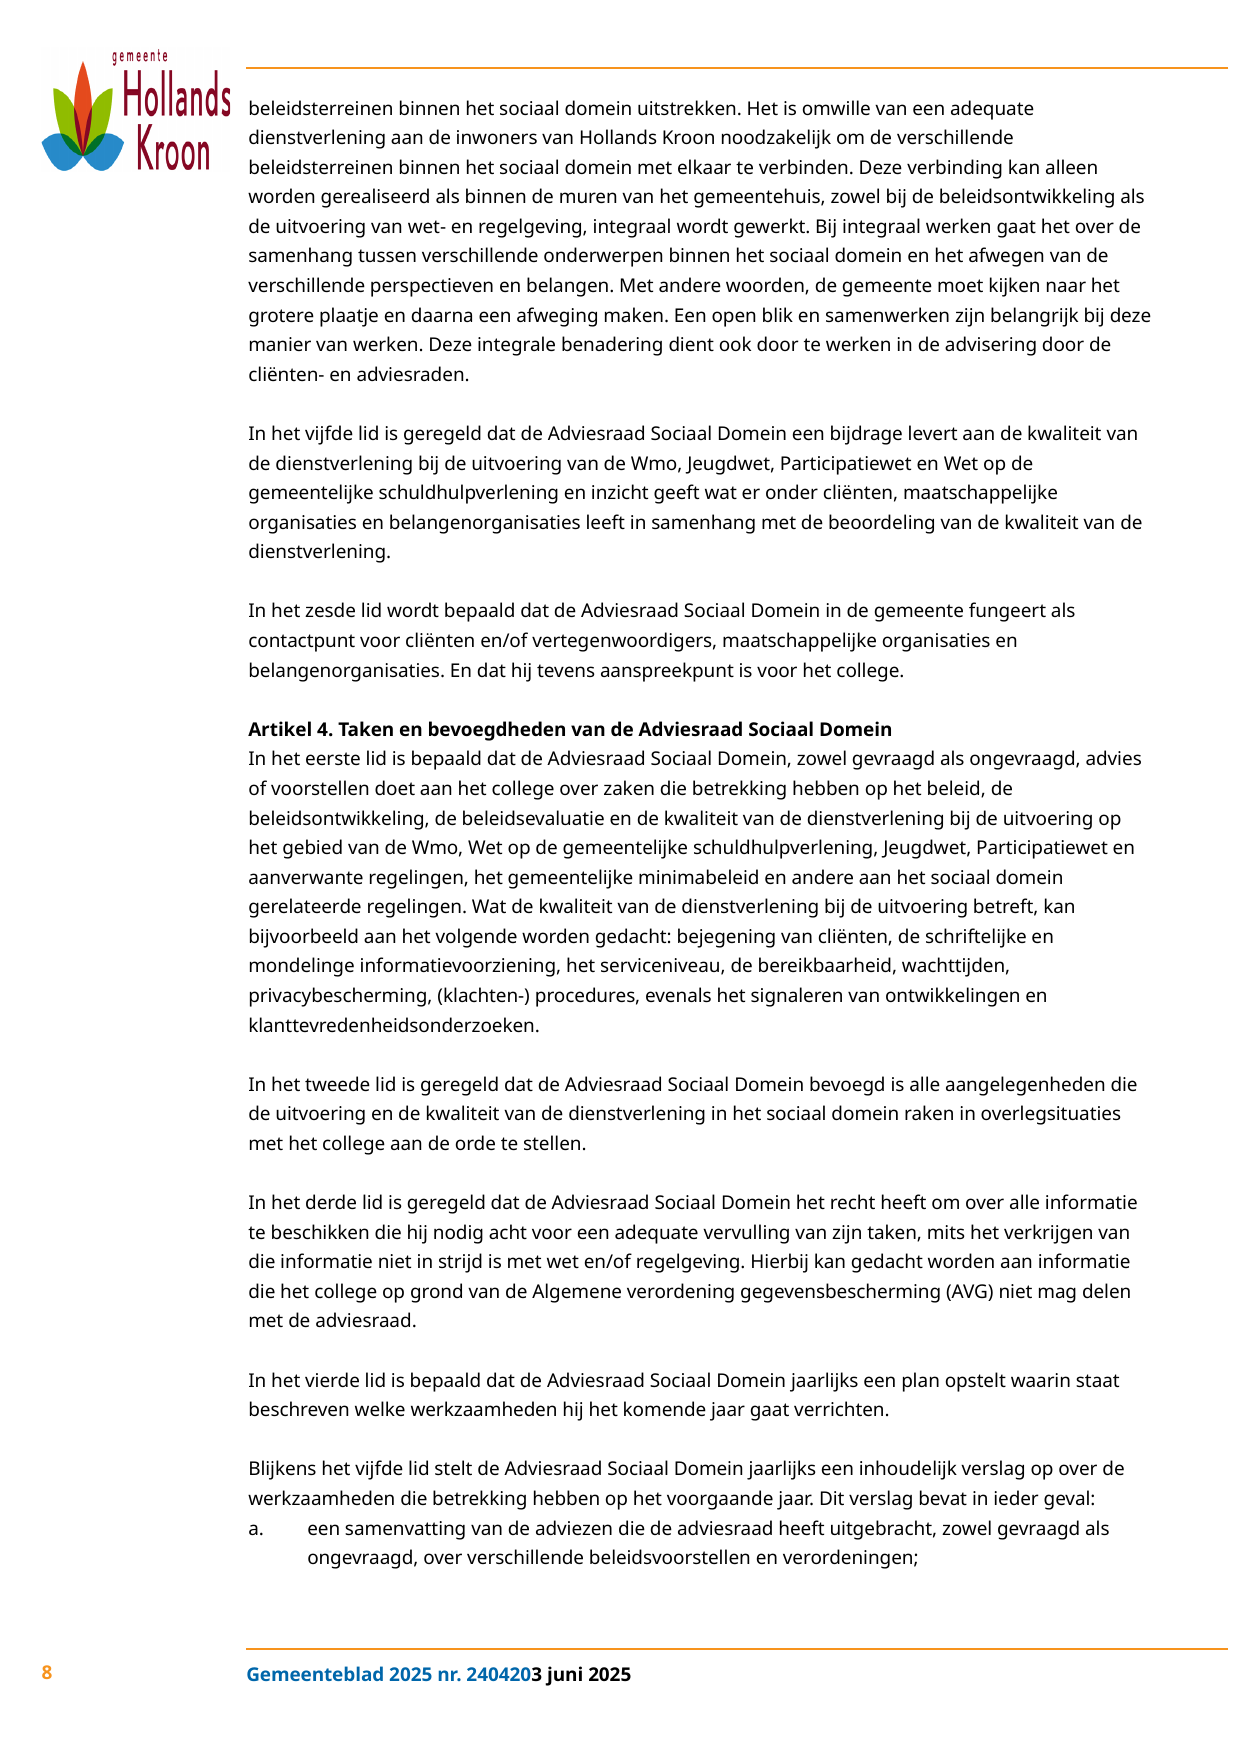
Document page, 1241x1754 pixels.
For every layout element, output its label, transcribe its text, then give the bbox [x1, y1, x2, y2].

text In het zesde lid wordt bepaald dat de Adviesraad Sociaal Domein in de gemeente fungeert als contactpunt voor cliënten en/of vertegenwoordigers, maatschappelijke organisaties en belangenorganisaties. En dat hij tevens aanspreekpunt is voor het college. [248, 598, 1152, 683]
text beleidsterreinen binnen het sociaal domein uitstrekken. Het is omwille van een adequate dienstverlening aan de inwoners van Hollands Kroon noodzakelijk om de verschillende beleidsterreinen binnen het sociaal domein met elkaar te verbinden. Deze verbinding kan alleen worden gerealiseerd als binnen de muren van het gemeentehuis, zowel bij de beleidsontwikkeling als de uitvoering van wet- en regelgeving, integraal wordt gewerkt. Bij integraal werken gaat het over de samenhang tussen verschillende onderwerpen binnen het sociaal domein en het afwegen van de verschillende perspectieven en belangen. Met andere woorden, de gemeente moet kijken naar het grotere plaatje en daarna een afweging maken. Een open blik en samenwerken zijn belangrijk bij deze manier van werken. Deze integrale benadering dient ook door te werken in de advisering door de cliënten- en adviesraden. [248, 95, 1152, 387]
list een samenvatting van de adviezen die de adviesraad heeft uitgebracht, zowel gevraagd als ongevraagd, over verschillende beleidsvoorstellen en verordeningen; [248, 1515, 1152, 1570]
text Artikel 4. Taken en bevoegdheden van de Adviesraad Sociaal Domein [248, 716, 1152, 742]
text Blijkens het vijfde lid stelt de Adviesraad Sociaal Domein jaarlijks een inhoudelijk verslag op over de werkzaamheden die betrekking hebben op het voorgaande jaar. Dit verslag bevat in ieder geval: [248, 1456, 1152, 1511]
text In het vijfde lid is geregeld dat de Adviesraad Sociaal Domein een bijdrage levert aan de kwaliteit van de dienstverlening bij de uitvoering van de Wmo, Jeugdwet, Participatiewet en Wet op de gemeentelijke schuldhulpverlening en inzicht geeft wat er onder cliënten, maatschappelijke organisaties en belangenorganisaties leeft in samenhang met de beoordeling van de kwaliteit van de dienstverlening. [248, 420, 1152, 564]
picture [41, 47, 231, 172]
text In het vierde lid is bepaald dat de Adviesraad Sociaal Domein jaarlijks een plan opstelt waarin staat beschreven welke werkzaamheden hij het komende jaar gaat verrichten. [248, 1367, 1152, 1422]
text In het tweede lid is geregeld dat de Adviesraad Sociaal Domein bevoegd is alle aangelegenheden die de uitvoering en de kwaliteit van de dienstverlening in het sociaal domein raken in overlegsituaties met het college aan de orde te stellen. [248, 1071, 1152, 1156]
text In het eerste lid is bepaald dat de Adviesraad Sociaal Domein, zowel gevraagd als ongevraagd, advies of voorstellen doet aan het college over zaken die betrekking hebben op het beleid, de beleidsontwikkeling, de beleidsevaluatie en de kwaliteit van de dienstverlening bij de uitvoering op het gebied van de Wmo, Wet op de gemeentelijke schuldhulpverlening, Jeugdwet, Participatiewet en aanverwante regelingen, het gemeentelijke minimabeleid en andere aan het sociaal domein gerelateerde regelingen. Wat de kwaliteit van de dienstverlening bij de uitvoering betreft, kan bijvoorbeeld aan het volgende worden gedacht: bejegening van cliënten, de schriftelijke en mondelinge informatievoorziening, het serviceniveau, de bereikbaarheid, wachttijden, privacybescherming, (klachten-) procedures, evenals het signaleren van ontwikkelingen en klanttevredenheidsonderzoeken. [248, 746, 1152, 1038]
text In het derde lid is geregeld dat de Adviesraad Sociaal Domein het recht heeft om over alle informatie te beschikken die hij nodig acht voor een adequate vervulling van zijn taken, mits het verkrijgen van die informatie niet in strijd is met wet en/of regelgeving. Hierbij kan gedacht worden aan informatie die het college op grond van de Algemene verordening gegevensbescherming (AVG) niet mag delen met de adviesraad. [248, 1189, 1152, 1333]
